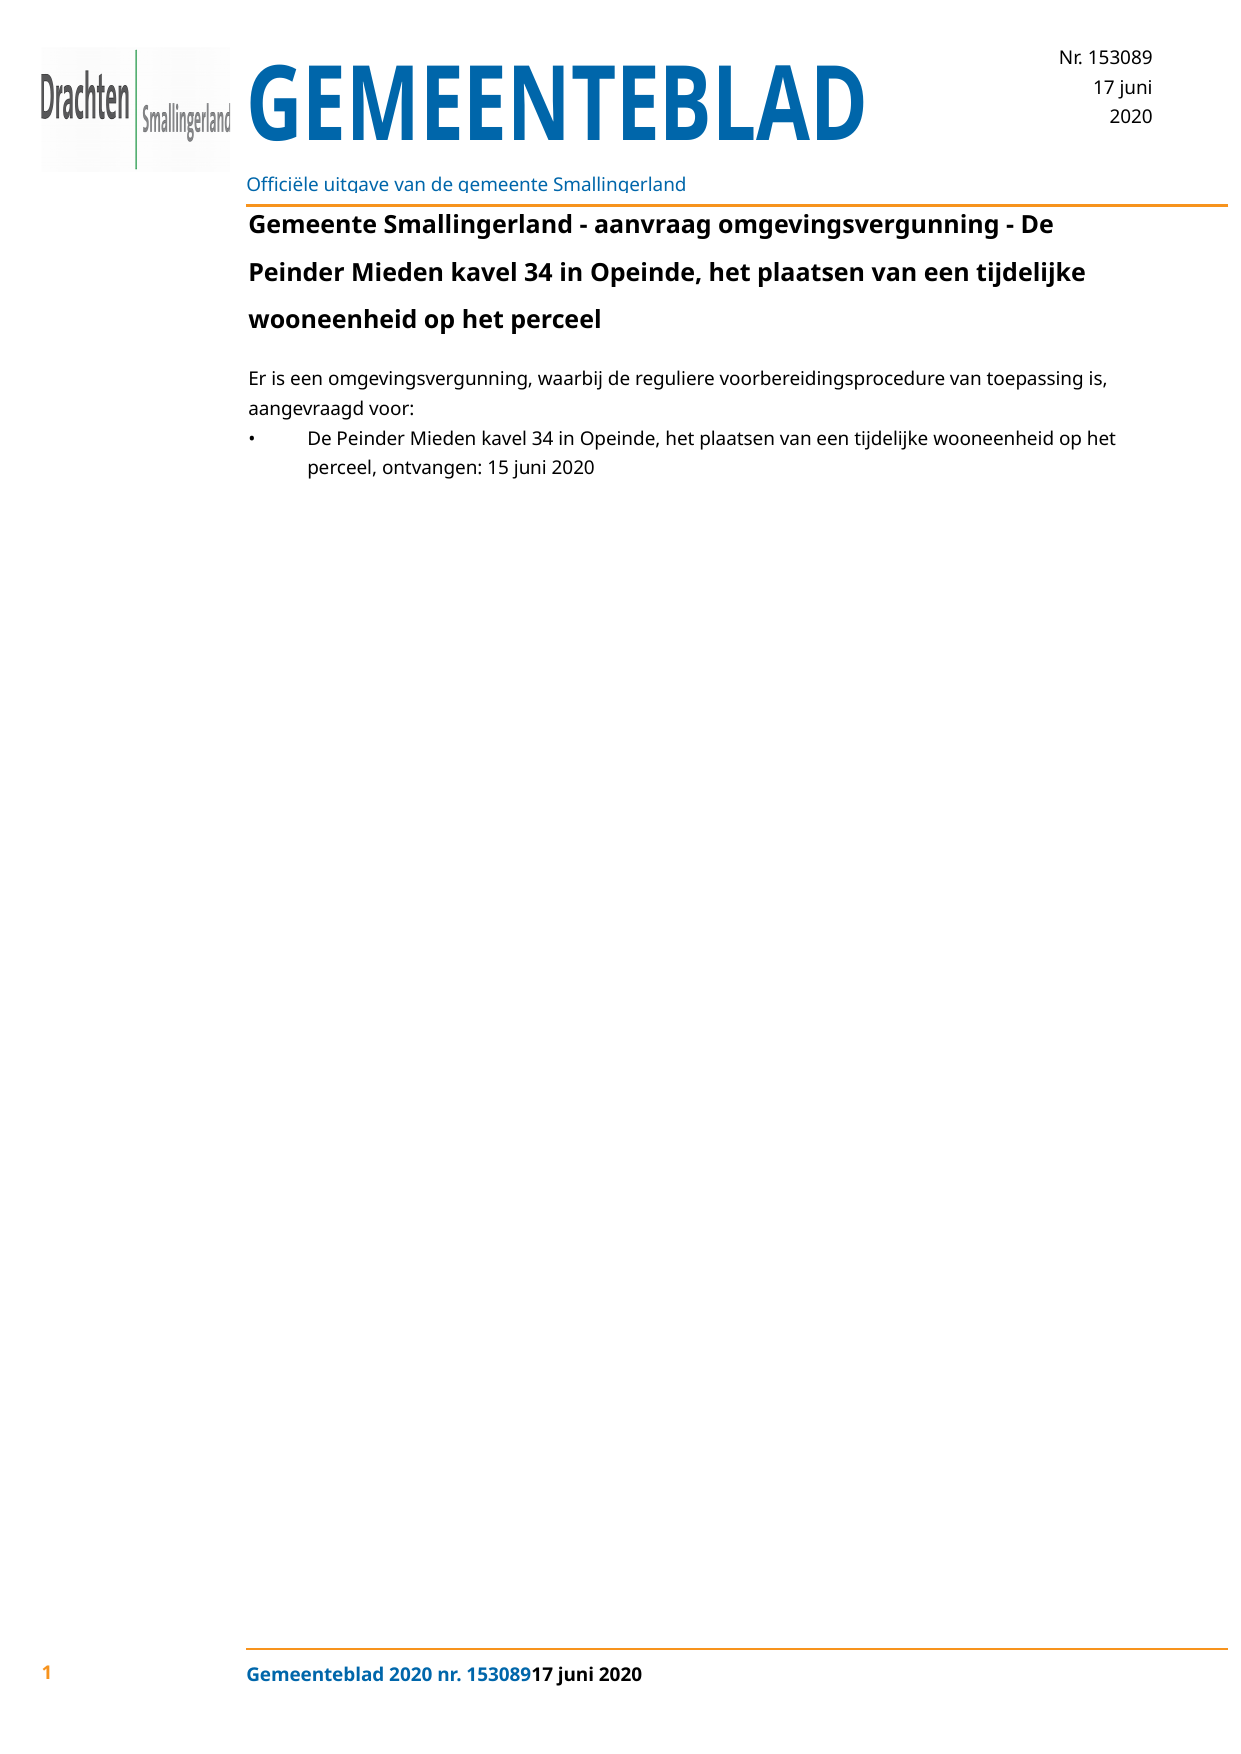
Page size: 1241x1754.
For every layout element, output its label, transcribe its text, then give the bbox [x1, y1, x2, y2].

text Gemeente Smallingerland - aanvraag omgevingsvergunning - De Peinder Mieden kavel 34 in Opeinde, het plaatsen van een tijdelijke wooneenheid op het perceel [248, 207, 1152, 336]
list De Peinder Mieden kavel 34 in Opeinde, het plaatsen van een tijdelijke wooneenheid op het perceel, ontvangen: 15 juni 2020 [248, 425, 1152, 480]
text Er is een omgevingsvergunning, waarbij de reguliere voorbereidingsprocedure van toepassing is, aangevraagd voor: [248, 366, 1152, 421]
picture [41, 47, 231, 172]
